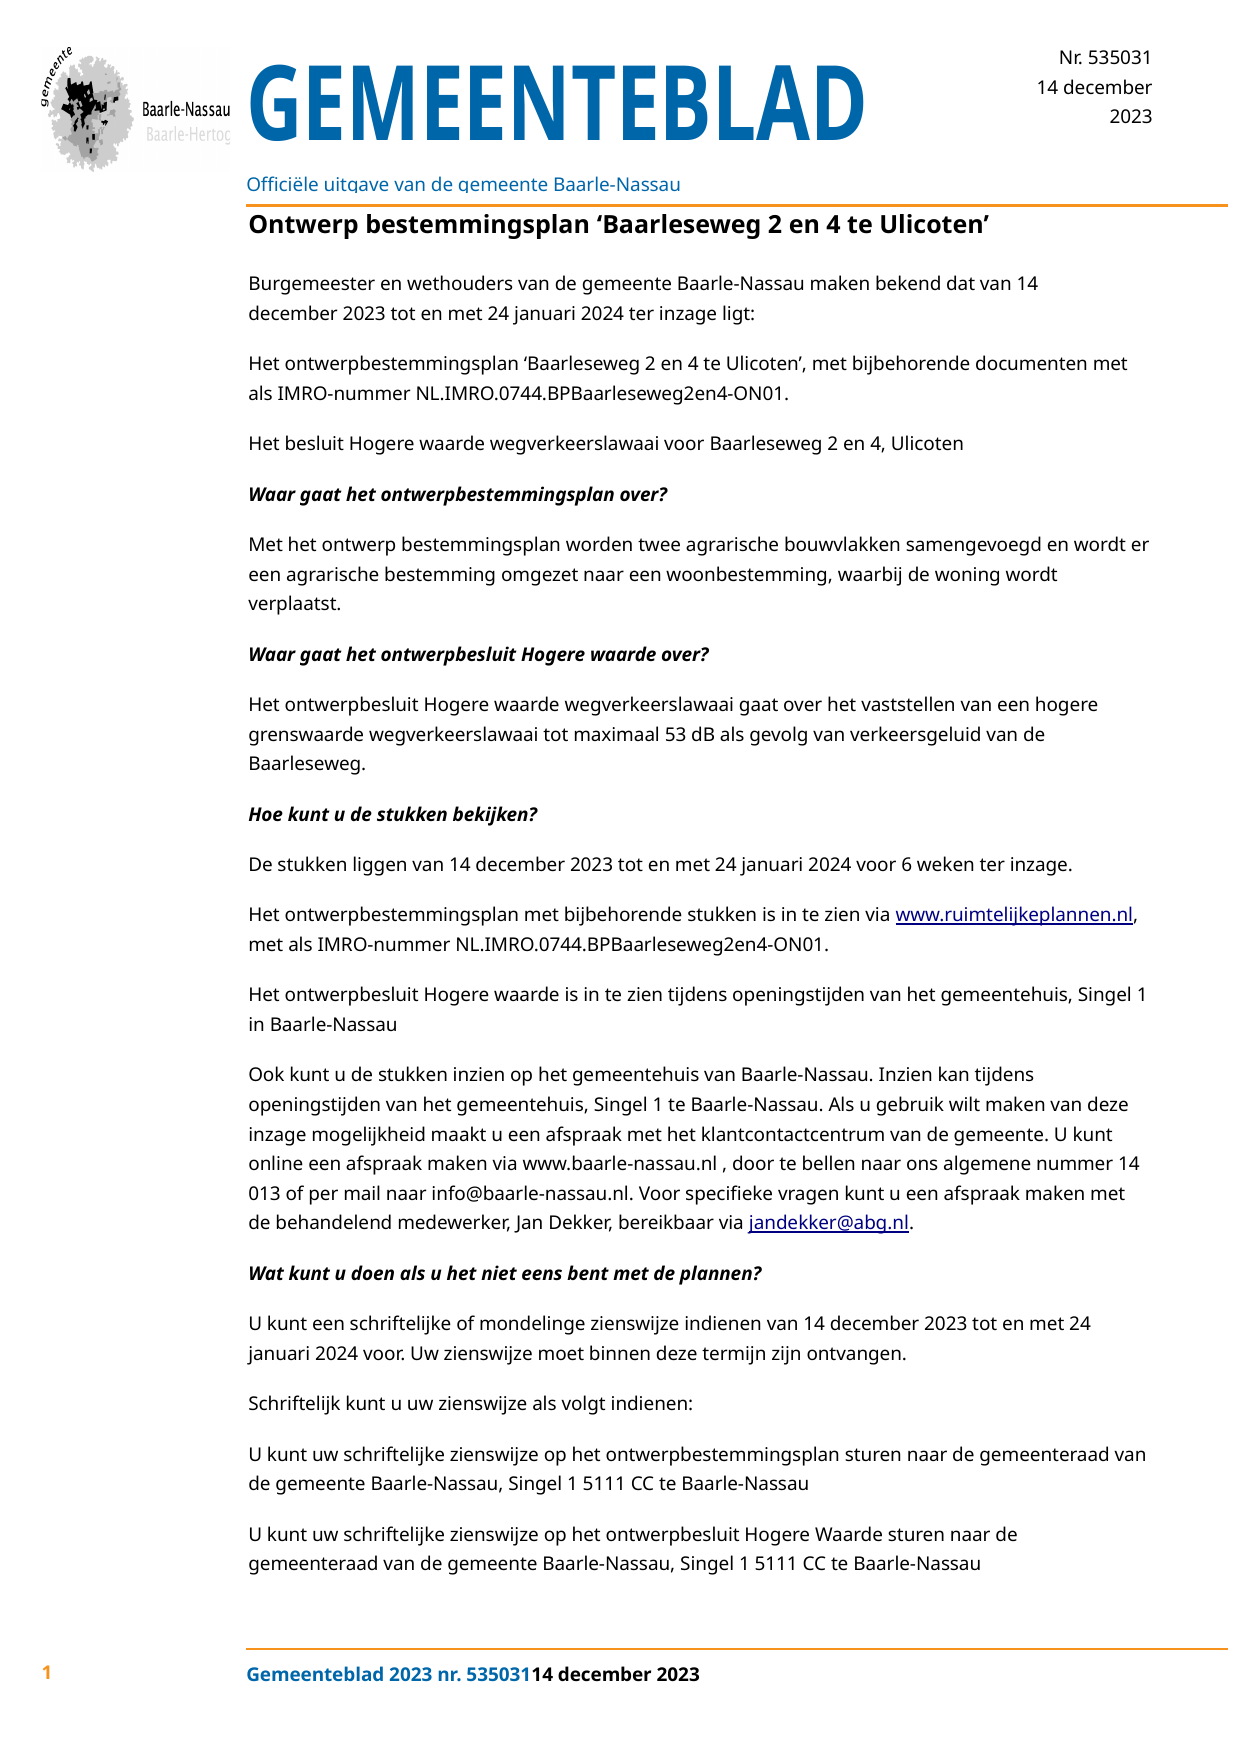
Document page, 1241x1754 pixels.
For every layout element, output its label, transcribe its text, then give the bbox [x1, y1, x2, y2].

text Het ontwerpbesluit Hogere waarde is in te zien tijdens openingstijden van het gemeentehuis, Singel 1 in Baarle-Nassau [248, 982, 1152, 1037]
text Het ontwerpbestemmingsplan ‘Baarleseweg 2 en 4 te Ulicoten’, met bijbehorende documenten met als IMRO-nummer NL.IMRO.0744.BPBaarleseweg2en4-ON01. [248, 350, 1152, 406]
text Het ontwerpbestemmingsplan met bijbehorende stukken is in te zien via www.ruimtelijkeplannen.nl, met als IMRO-nummer NL.IMRO.0744.BPBaarleseweg2en4-ON01. [248, 902, 1152, 957]
text Waar gaat het ontwerpbestemmingsplan over? [248, 481, 1152, 506]
text Ontwerp bestemmingsplan ‘Baarleseweg 2 en 4 te Ulicoten’ [248, 207, 1152, 241]
text Burgemeester en wethouders van de gemeente Baarle-Nassau maken bekend dat van 14 december 2023 tot en met 24 januari 2024 ter inzage ligt: [248, 270, 1152, 326]
text Met het ontwerp bestemmingsplan worden twee agrarische bouwvlakken samengevoegd en wordt er een agrarische bestemming omgezet naar een woonbestemming, waarbij de woning wordt verplaatst. [248, 531, 1152, 616]
text Schriftelijk kunt u uw zienswijze als volgt indienen: [248, 1390, 1152, 1416]
text Waar gaat het ontwerpbesluit Hogere waarde over? [248, 641, 1152, 666]
text Het besluit Hogere waarde wegverkeerslawaai voor Baarleseweg 2 en 4, Ulicoten [248, 430, 1152, 456]
text Ook kunt u de stukken inzien op het gemeentehuis van Baarle-Nassau. Inzien kan tijdens openingstijden van het gemeentehuis, Singel 1 te Baarle-Nassau. Als u gebruik wilt maken van deze inzage mogelijkheid maakt u een afspraak met het klantcontactcentrum van de gemeente. U kunt online een afspraak maken via www.baarle-nassau.nl , door te bellen naar ons algemene nummer 14 013 of per mail naar info@baarle-nassau.nl. Voor specifieke vragen kunt u een afspraak maken met de behandelend medewerker, Jan Dekker, bereikbaar via jandekker@abg.nl. [248, 1062, 1152, 1235]
text U kunt een schriftelijke of mondelinge zienswijze indienen van 14 december 2023 tot en met 24 januari 2024 voor. Uw zienswijze moet binnen deze termijn zijn ontvangen. [248, 1310, 1152, 1366]
text Wat kunt u doen als u het niet eens bent met de plannen? [248, 1260, 1152, 1286]
picture [41, 47, 231, 172]
text U kunt uw schriftelijke zienswijze op het ontwerpbesluit Hogere Waarde sturen naar de gemeenteraad van de gemeente Baarle-Nassau, Singel 1 5111 CC te Baarle-Nassau [248, 1521, 1152, 1576]
text Het ontwerpbesluit Hogere waarde wegverkeerslawaai gaat over het vaststellen van een hogere grenswaarde wegverkeerslawaai tot maximaal 53 dB als gevolg van verkeersgeluid van de Baarleseweg. [248, 691, 1152, 776]
text U kunt uw schriftelijke zienswijze op het ontwerpbestemmingsplan sturen naar de gemeenteraad van de gemeente Baarle-Nassau, Singel 1 5111 CC te Baarle-Nassau [248, 1441, 1152, 1496]
text Hoe kunt u de stukken bekijken? [248, 801, 1152, 826]
text De stukken liggen van 14 december 2023 tot en met 24 januari 2024 voor 6 weken ter inzage. [248, 851, 1152, 877]
